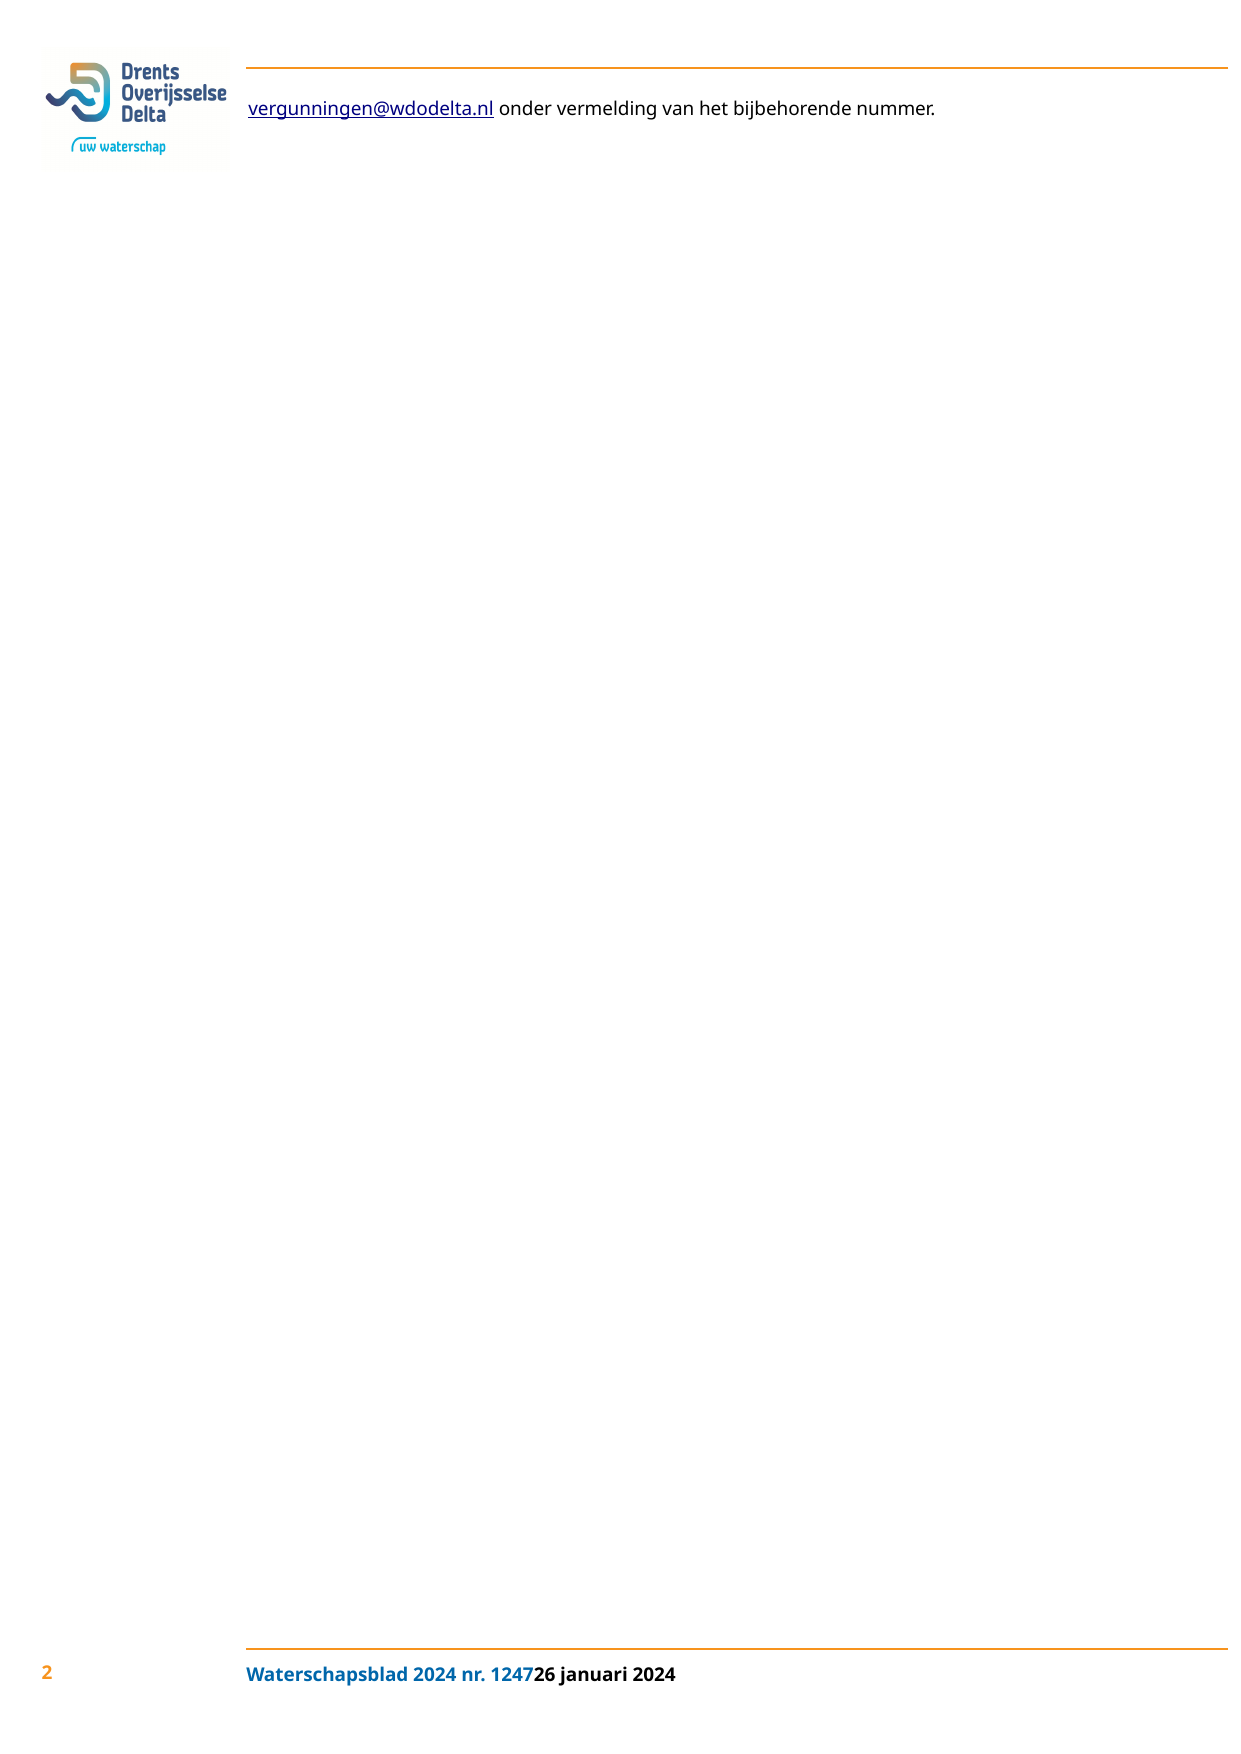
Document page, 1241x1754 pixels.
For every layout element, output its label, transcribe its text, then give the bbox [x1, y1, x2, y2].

text vergunningen@wdodelta.nl onder vermelding van het bijbehorende nummer. [248, 95, 1152, 121]
picture [41, 47, 231, 172]
